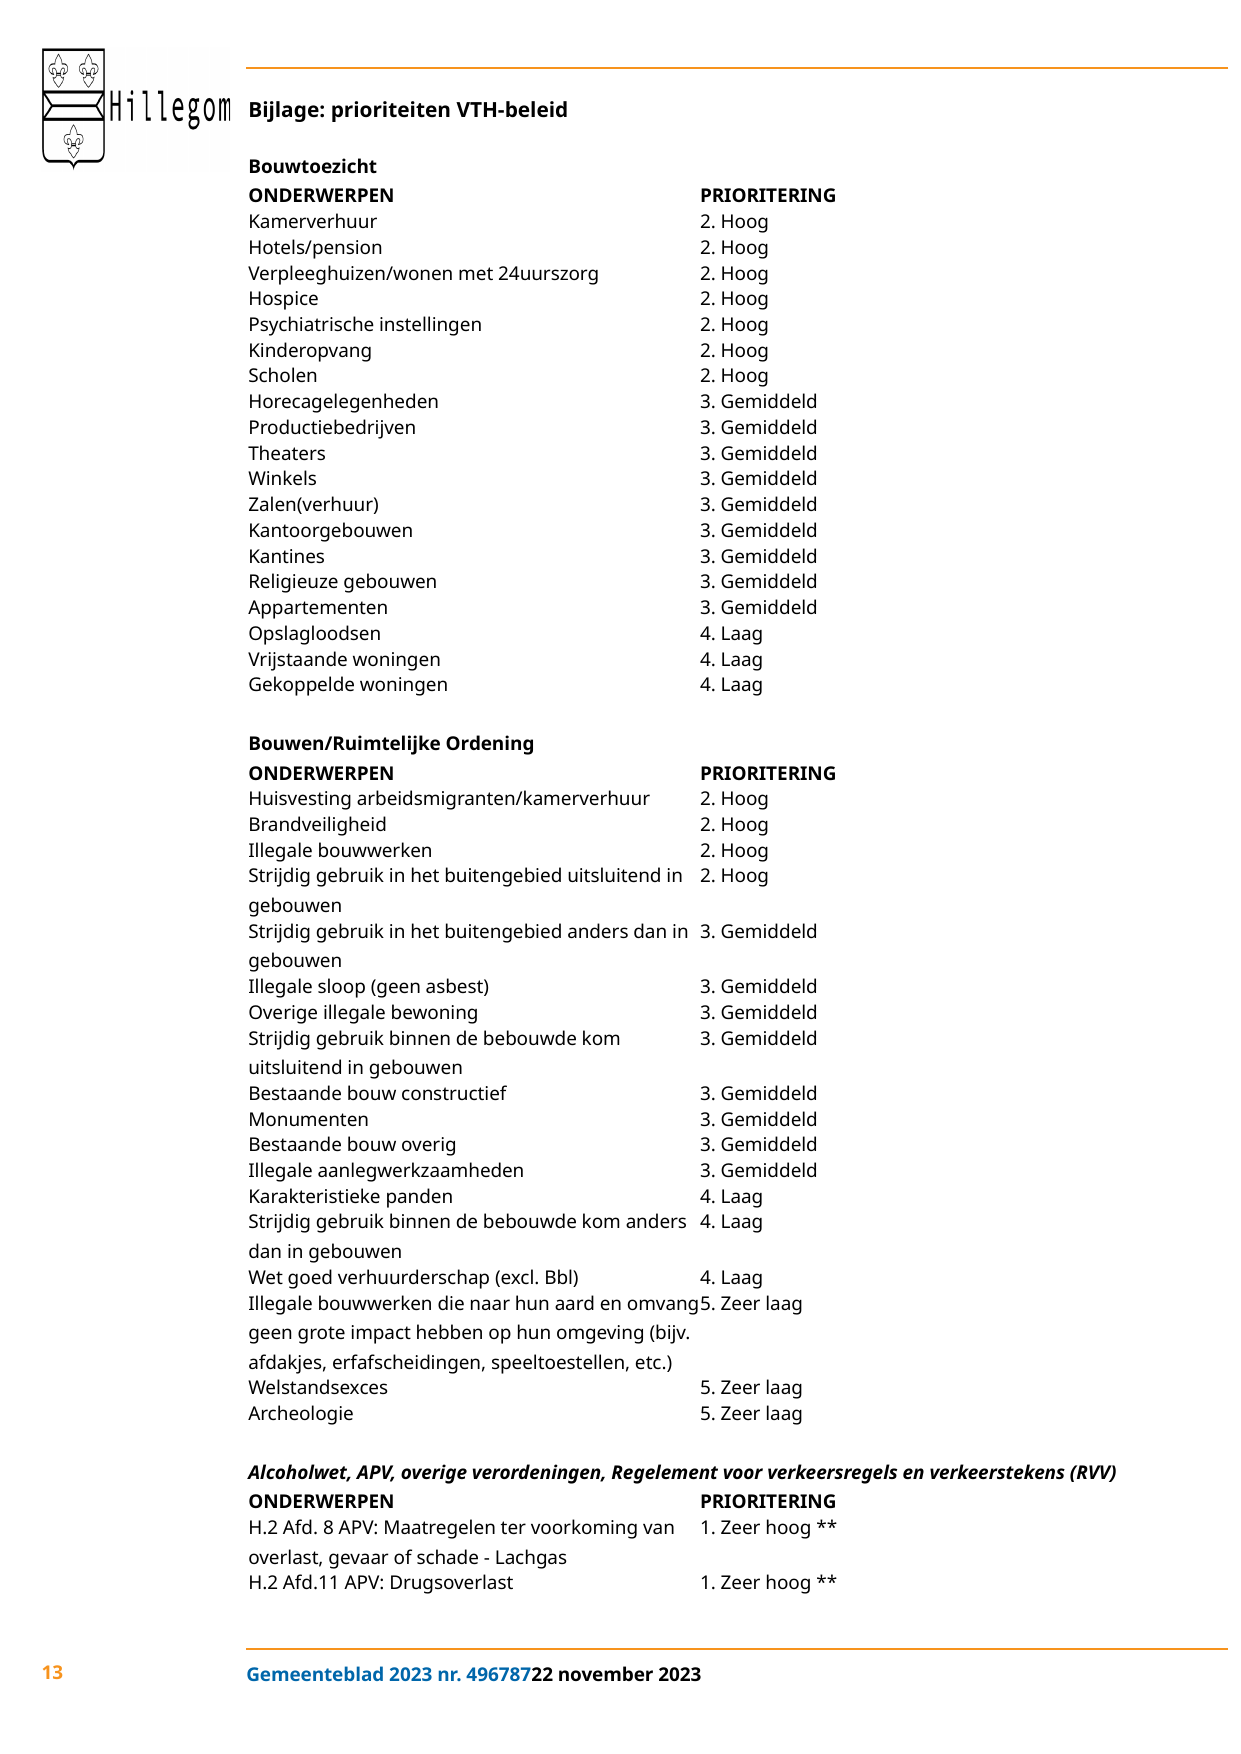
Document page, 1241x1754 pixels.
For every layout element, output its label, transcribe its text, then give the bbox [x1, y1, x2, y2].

table_cell Strijdig gebruik binnen de bebouwde kom anders dan in gebouwen [248, 1209, 700, 1264]
table_cell 3. Gemiddeld [700, 414, 1152, 440]
text Alcoholwet, APV, overige verordeningen, Regelement voor verkeersregels en verkeerstekens (RVV) [248, 1459, 1152, 1484]
table_cell Huisvesting arbeidsmigranten/kamerverhuur [248, 785, 700, 811]
table_cell Kamerverhuur [248, 208, 700, 234]
table_cell Monumenten [248, 1106, 700, 1131]
table_cell Welstandsexces [248, 1375, 700, 1400]
table_cell 5. Zeer laag [700, 1375, 1152, 1400]
table_cell Kinderopvang [248, 337, 700, 363]
table_cell 3. Gemiddeld [700, 491, 1152, 517]
table_cell Bestaande bouw constructief [248, 1080, 700, 1106]
table_cell Bestaande bouw overig [248, 1131, 700, 1157]
table_cell Zalen(verhuur) [248, 491, 700, 517]
table_cell Verpleeghuizen/wonen met 24uurszorg [248, 260, 700, 286]
table_cell Gekoppelde woningen [248, 671, 700, 697]
table_cell 3. Gemiddeld [700, 918, 1152, 973]
table_cell 1. Zeer hoog ** [700, 1514, 1152, 1569]
table_cell Strijdig gebruik in het buitengebied anders dan in gebouwen [248, 918, 700, 973]
table_cell 3. Gemiddeld [700, 466, 1152, 491]
table_cell 4. Laag [700, 1183, 1152, 1209]
table_cell 3. Gemiddeld [700, 1025, 1152, 1080]
table_cell 3. Gemiddeld [700, 440, 1152, 466]
table_cell Scholen [248, 363, 700, 388]
table_cell Religieuze gebouwen [248, 569, 700, 594]
table_cell 2. Hoog [700, 234, 1152, 260]
table_cell Opslagloodsen [248, 620, 700, 646]
table_cell Overige illegale bewoning [248, 999, 700, 1025]
table_cell H.2 Afd.11 APV: Drugsoverlast [248, 1570, 700, 1595]
table_cell Karakteristieke panden [248, 1183, 700, 1209]
table_cell H.2 Afd. 8 APV: Maatregelen ter voorkoming van overlast, gevaar of schade - Lachgas [248, 1514, 700, 1569]
table_cell 2. Hoog [700, 363, 1152, 388]
table_header PRIORITERING [700, 183, 1152, 208]
table_cell 3. Gemiddeld [700, 1080, 1152, 1106]
table_header PRIORITERING [700, 1489, 1152, 1514]
table_cell Illegale aanlegwerkzaamheden [248, 1157, 700, 1183]
table_cell Strijdig gebruik binnen de bebouwde kom uitsluitend in gebouwen [248, 1025, 700, 1080]
table_cell 3. Gemiddeld [700, 973, 1152, 999]
table_cell Illegale bouwwerken die naar hun aard en omvang geen grote impact hebben op hun omgeving (bijv. afdakjes, erfafscheidingen, speeltoestellen, etc.) [248, 1290, 700, 1374]
table_cell 2. Hoog [700, 837, 1152, 863]
table_cell 4. Laag [700, 1209, 1152, 1264]
table_cell Illegale sloop (geen asbest) [248, 973, 700, 999]
table_cell Productiebedrijven [248, 414, 700, 440]
table_cell 2. Hoog [700, 208, 1152, 234]
table_cell 4. Laag [700, 646, 1152, 671]
picture [41, 47, 231, 172]
text Bouwen/Ruimtelijke Ordening [248, 730, 1152, 756]
table_header PRIORITERING [700, 760, 1152, 785]
table_cell 2. Hoog [700, 311, 1152, 337]
table_cell Illegale bouwwerken [248, 837, 700, 863]
table_cell 5. Zeer laag [700, 1400, 1152, 1426]
table_cell Wet goed verhuurderschap (excl. Bbl) [248, 1264, 700, 1290]
table_cell 2. Hoog [700, 785, 1152, 811]
table_cell Horecagelegenheden [248, 389, 700, 414]
table_cell Brandveiligheid [248, 811, 700, 837]
table_cell Winkels [248, 466, 700, 491]
table_cell Kantines [248, 543, 700, 568]
table_cell Hospice [248, 286, 700, 311]
table_cell 3. Gemiddeld [700, 594, 1152, 620]
table_cell 2. Hoog [700, 863, 1152, 918]
text Bijlage: prioriteiten VTH-beleid [248, 95, 1152, 123]
table_cell 2. Hoog [700, 286, 1152, 311]
text Bouwtoezicht [248, 153, 1152, 179]
table_cell 3. Gemiddeld [700, 1106, 1152, 1131]
table_cell Psychiatrische instellingen [248, 311, 700, 337]
table_cell Vrijstaande woningen [248, 646, 700, 671]
table_cell 3. Gemiddeld [700, 1157, 1152, 1183]
table_cell 3. Gemiddeld [700, 517, 1152, 543]
table_cell 1. Zeer hoog ** [700, 1570, 1152, 1595]
table_cell Theaters [248, 440, 700, 466]
table_cell Hotels/pension [248, 234, 700, 260]
table_cell 3. Gemiddeld [700, 389, 1152, 414]
table_cell 5. Zeer laag [700, 1290, 1152, 1374]
table_cell Appartementen [248, 594, 700, 620]
table_cell 3. Gemiddeld [700, 569, 1152, 594]
table_cell 4. Laag [700, 671, 1152, 697]
table_cell 4. Laag [700, 1264, 1152, 1290]
table_header ONDERWERPEN [248, 183, 700, 208]
table_cell 3. Gemiddeld [700, 543, 1152, 568]
table_cell 3. Gemiddeld [700, 1131, 1152, 1157]
table_cell Archeologie [248, 1400, 700, 1426]
table_cell 2. Hoog [700, 260, 1152, 286]
table_cell Strijdig gebruik in het buitengebied uitsluitend in gebouwen [248, 863, 700, 918]
table_header ONDERWERPEN [248, 760, 700, 785]
table_cell 2. Hoog [700, 337, 1152, 363]
table_cell Kantoorgebouwen [248, 517, 700, 543]
table_cell 4. Laag [700, 620, 1152, 646]
table_cell 3. Gemiddeld [700, 999, 1152, 1025]
table_header ONDERWERPEN [248, 1489, 700, 1514]
table_cell 2. Hoog [700, 811, 1152, 837]
